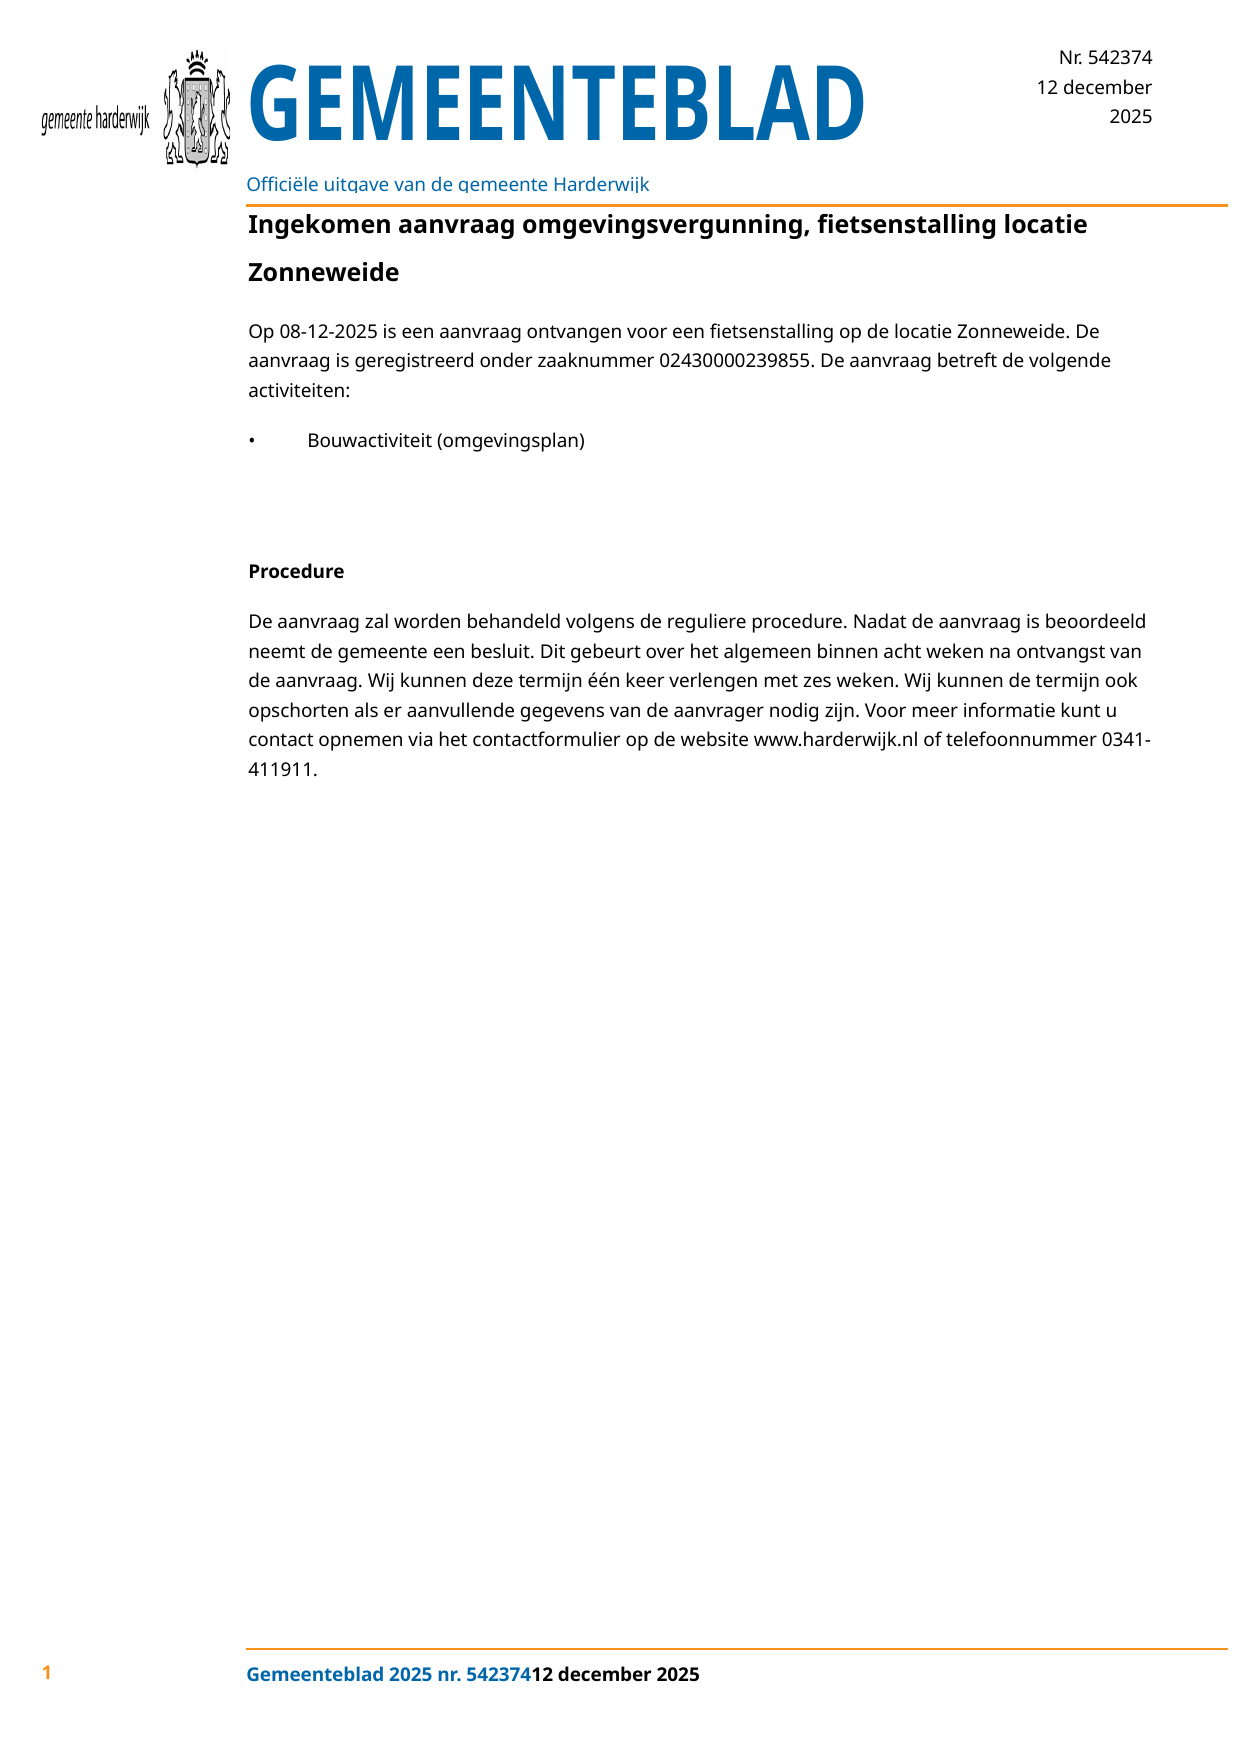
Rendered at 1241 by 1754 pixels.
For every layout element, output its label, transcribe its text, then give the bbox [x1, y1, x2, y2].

text Procedure [248, 558, 1152, 584]
list Bouwactiviteit (omgevingsplan) [248, 427, 1152, 453]
text Op 08-12-2025 is een aanvraag ontvangen voor een fietsenstalling op de locatie Zonneweide. De aanvraag is geregistreerd onder zaaknummer 02430000239855. De aanvraag betreft de volgende activiteiten: [248, 318, 1152, 403]
text Ingekomen aanvraag omgevingsvergunning, fietsenstalling locatie Zonneweide [248, 207, 1152, 288]
text De aanvraag zal worden behandeld volgens de reguliere procedure. Nadat de aanvraag is beoordeeld neemt de gemeente een besluit. Dit gebeurt over het algemeen binnen acht weken na ontvangst van de aanvraag. Wij kunnen deze termijn één keer verlengen met zes weken. Wij kunnen de termijn ook opschorten als er aanvullende gegevens van de aanvrager nodig zijn. Voor meer informatie kunt u contact opnemen via het contactformulier op de website www.harderwijk.nl of telefoonnummer 0341-411911. [248, 608, 1152, 782]
picture [41, 47, 231, 172]
